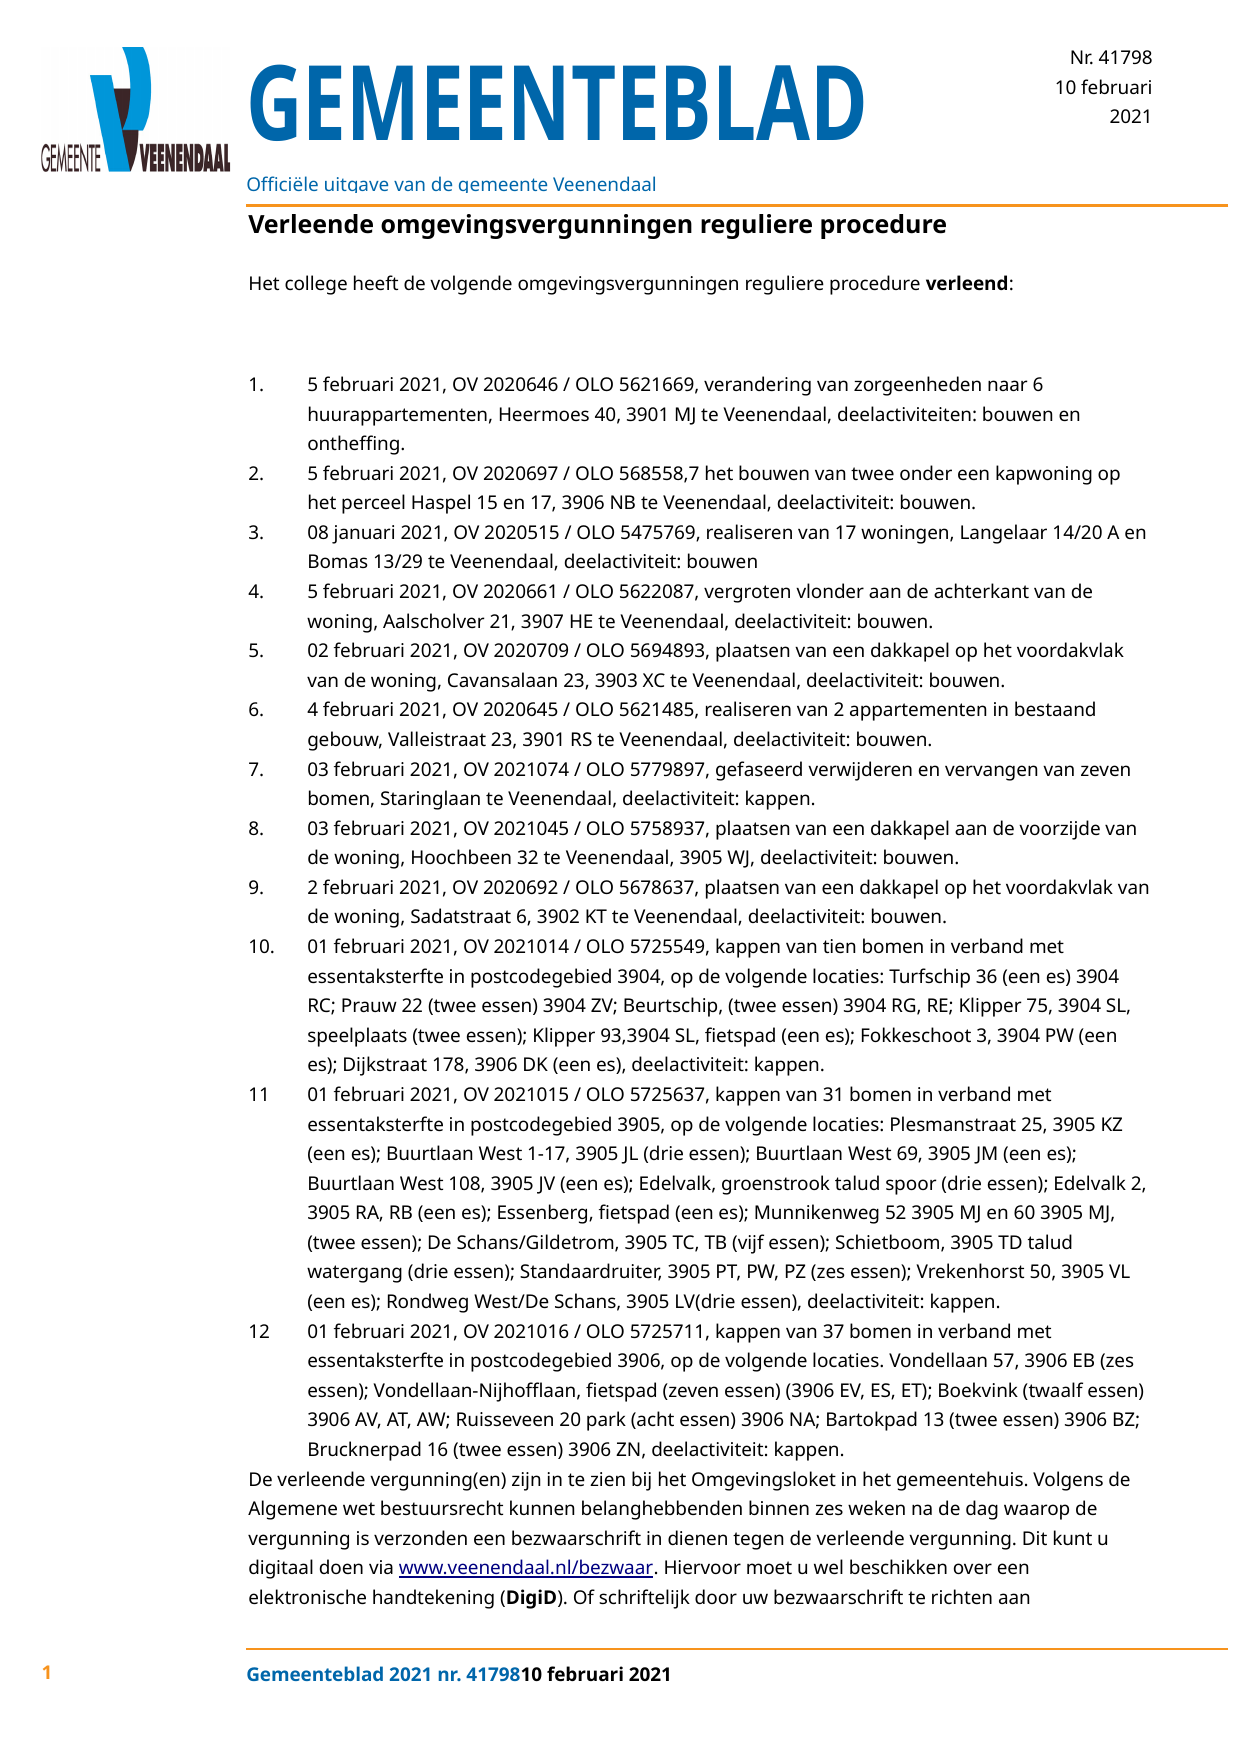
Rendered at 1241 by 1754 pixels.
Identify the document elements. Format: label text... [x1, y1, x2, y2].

list 01 februari 2021, OV 2021016 / OLO 5725711, kappen van 37 bomen in verband met essentaksterfte in postcodegebied 3906, op de volgende locaties. Vondellaan 57, 3906 EB (zes essen); Vondellaan-Nijhofflaan, fietspad (zeven essen) (3906 EV, ES, ET); Boekvink (twaalf essen) 3906 AV, AT, AW; Ruisseveen 20 park (acht essen) 3906 NA; Bartokpad 13 (twee essen) 3906 BZ; Brucknerpad 16 (twee essen) 3906 ZN, deelactiviteit: kappen. [248, 1318, 1152, 1462]
list 01 februari 2021, OV 2021015 / OLO 5725637, kappen van 31 bomen in verband met essentaksterfte in postcodegebied 3905, op de volgende locaties: Plesmanstraat 25, 3905 KZ (een es); Buurtlaan West 1-17, 3905 JL (drie essen); Buurtlaan West 69, 3905 JM (een es); Buurtlaan West 108, 3905 JV (een es); Edelvalk, groenstrook talud spoor (drie essen); Edelvalk 2, 3905 RA, RB (een es); Essenberg, fietspad (een es); Munnikenweg 52 3905 MJ en 60 3905 MJ, (twee essen); De Schans/Gildetrom, 3905 TC, TB (vijf essen); Schietboom, 3905 TD talud watergang (drie essen); Standaardruiter, 3905 PT, PW, PZ (zes essen); Vrekenhorst 50, 3905 VL (een es); Rondweg West/De Schans, 3905 LV(drie essen), deelactiviteit: kappen. [248, 1081, 1152, 1314]
list 4 februari 2021, OV 2020645 / OLO 5621485, realiseren van 2 appartementen in bestaand gebouw, Valleistraat 23, 3901 RS te Veenendaal, deelactiviteit: bouwen. [248, 697, 1152, 752]
list 03 februari 2021, OV 2021074 / OLO 5779897, gefaseerd verwijderen en vervangen van zeven bomen, Staringlaan te Veenendaal, deelactiviteit: kappen. [248, 756, 1152, 811]
list 2 februari 2021, OV 2020692 / OLO 5678637, plaatsen van een dakkapel op het voordakvlak van de woning, Sadatstraat 6, 3902 KT te Veenendaal, deelactiviteit: bouwen. [248, 874, 1152, 929]
picture [123, 47, 231, 172]
text De verleende vergunning(en) zijn in te zien bij het Omgevingsloket in het gemeentehuis. Volgens de Algemene wet bestuursrecht kunnen belanghebbenden binnen zes weken na de dag waarop de vergunning is verzonden een bezwaarschrift in dienen tegen de verleende vergunning. Dit kunt u digitaal doen via www.veenendaal.nl/bezwaar. Hiervoor moet u wel beschikken over een elektronische handtekening (DigiD). Of schriftelijk door uw bezwaarschrift te richten aan [248, 1466, 1152, 1610]
list 5 februari 2021, OV 2020646 / OLO 5621669, verandering van zorgeenheden naar 6 huurappartementen, Heermoes 40, 3901 MJ te Veenendaal, deelactiviteiten: bouwen en ontheffing. [248, 371, 1152, 456]
list 02 februari 2021, OV 2020709 / OLO 5694893, plaatsen van een dakkapel op het voordakvlak van de woning, Cavansalaan 23, 3903 XC te Veenendaal, deelactiviteit: bouwen. [248, 637, 1152, 693]
list 01 februari 2021, OV 2021014 / OLO 5725549, kappen van tien bomen in verband met essentaksterfte in postcodegebied 3904, op de volgende locaties: Turfschip 36 (een es) 3904 RC; Prauw 22 (twee essen) 3904 ZV; Beurtschip, (twee essen) 3904 RG, RE; Klipper 75, 3904 SL, speelplaats (twee essen); Klipper 93,3904 SL, fietspad (een es); Fokkeschoot 3, 3904 PW (een es); Dijkstraat 178, 3906 DK (een es), deelactiviteit: kappen. [248, 933, 1152, 1077]
text Het college heeft de volgende omgevingsvergunningen reguliere procedure verleend: [248, 270, 1152, 296]
list 5 februari 2021, OV 2020697 / OLO 568558,7 het bouwen van twee onder een kapwoning op het perceel Haspel 15 en 17, 3906 NB te Veenendaal, deelactiviteit: bouwen. [248, 460, 1152, 515]
list 03 februari 2021, OV 2021045 / OLO 5758937, plaatsen van een dakkapel aan de voorzijde van de woning, Hoochbeen 32 te Veenendaal, 3905 WJ, deelactiviteit: bouwen. [248, 815, 1152, 870]
text Verleende omgevingsvergunningen reguliere procedure [248, 207, 1152, 241]
list 08 januari 2021, OV 2020515 / OLO 5475769, realiseren van 17 woningen, Langelaar 14/20 A en Bomas 13/29 te Veenendaal, deelactiviteit: bouwen [248, 519, 1152, 574]
picture [41, 47, 130, 172]
list 5 februari 2021, OV 2020661 / OLO 5622087, vergroten vlonder aan de achterkant van de woning, Aalscholver 21, 3907 HE te Veenendaal, deelactiviteit: bouwen. [248, 578, 1152, 633]
